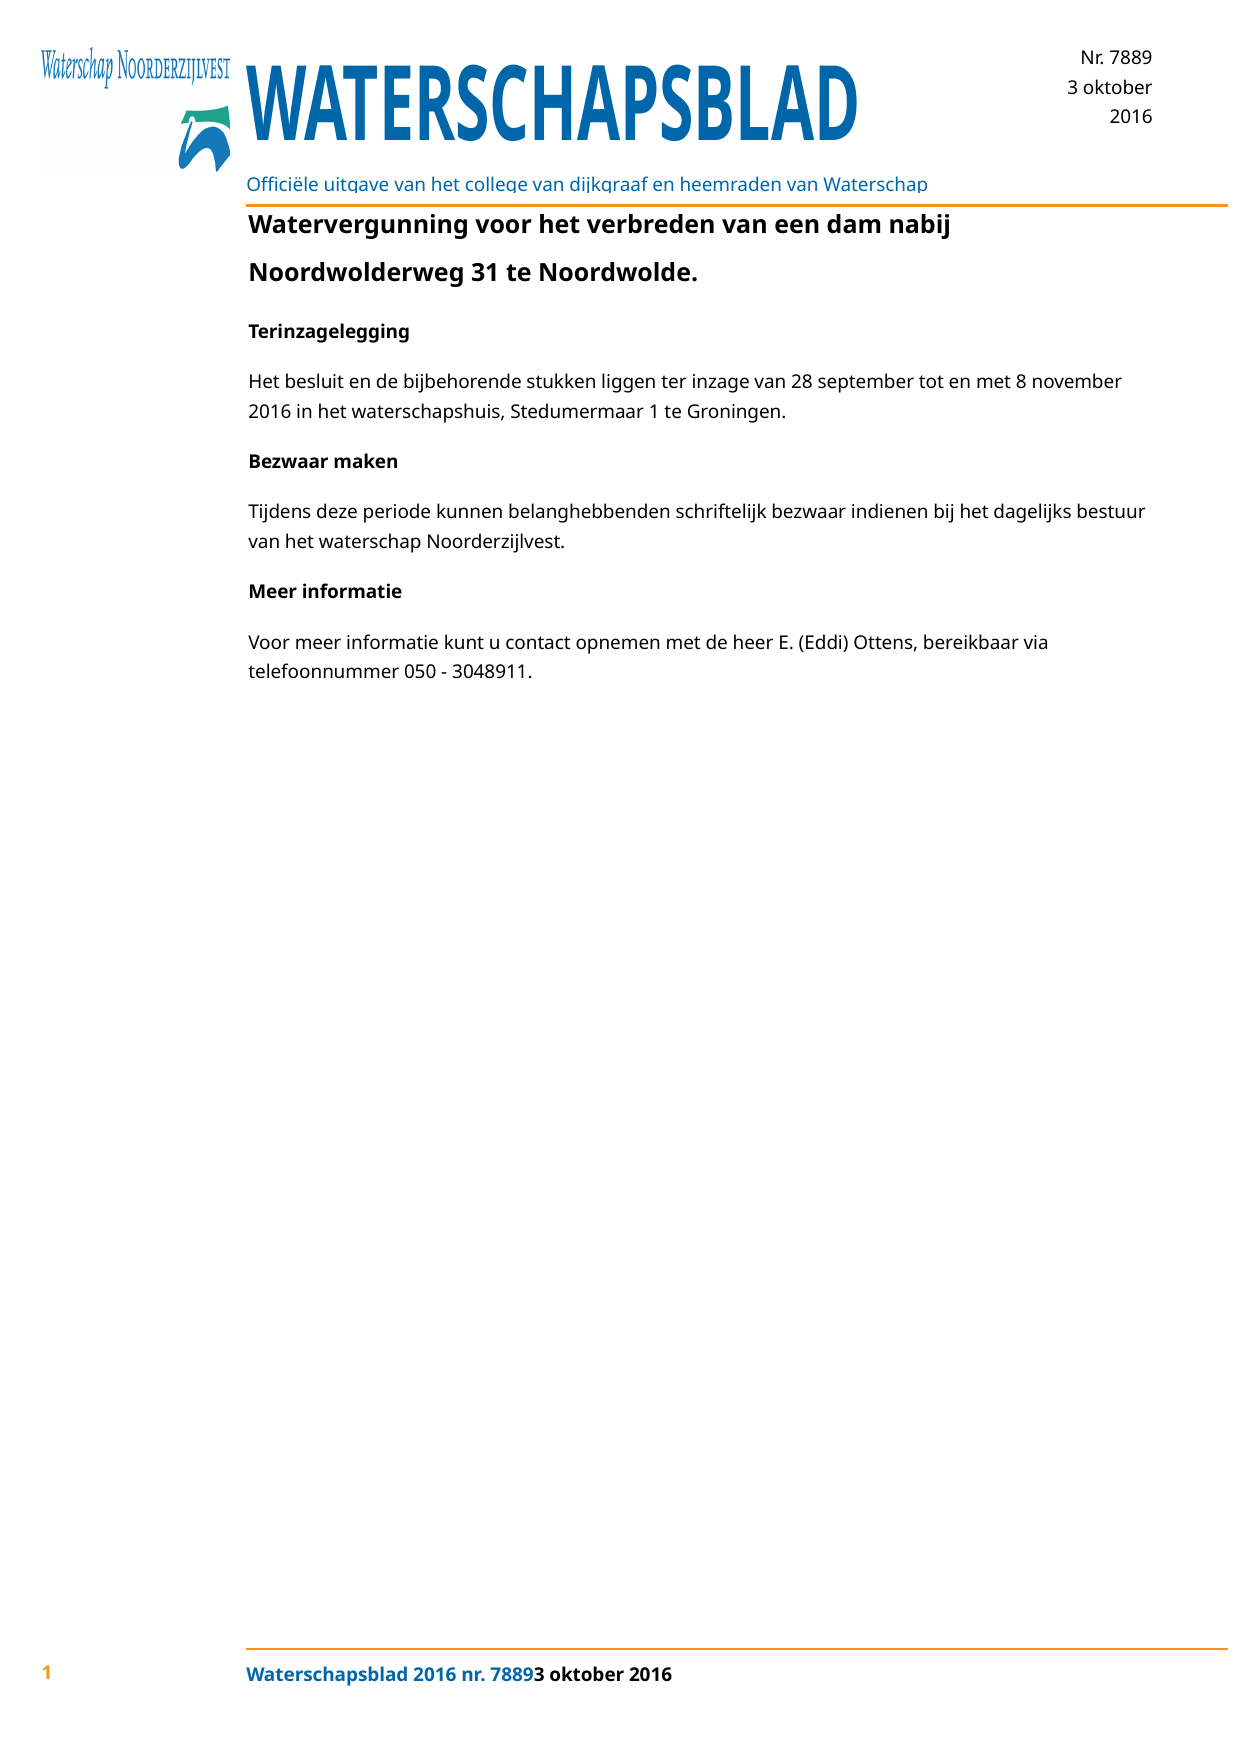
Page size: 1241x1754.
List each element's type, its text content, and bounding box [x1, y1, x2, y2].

text Bezwaar maken [248, 448, 1152, 474]
text Tijdens deze periode kunnen belanghebbenden schriftelijk bezwaar indienen bij het dagelijks bestuur van het waterschap Noorderzijlvest. [248, 499, 1152, 554]
text Watervergunning voor het verbreden van een dam nabij Noordwolderweg 31 te Noordwolde. [248, 207, 1152, 288]
text Voor meer informatie kunt u contact opnemen met de heer E. (Eddi) Ottens, bereikbaar via telefoonnummer 050 - 3048911. [248, 629, 1152, 684]
text Meer informatie [248, 579, 1152, 604]
text Het besluit en de bijbehorende stukken liggen ter inzage van 28 september tot en met 8 november 2016 in het waterschapshuis, Stedumermaar 1 te Groningen. [248, 368, 1152, 424]
picture [41, 47, 231, 172]
text Terinzagelegging [248, 318, 1152, 344]
